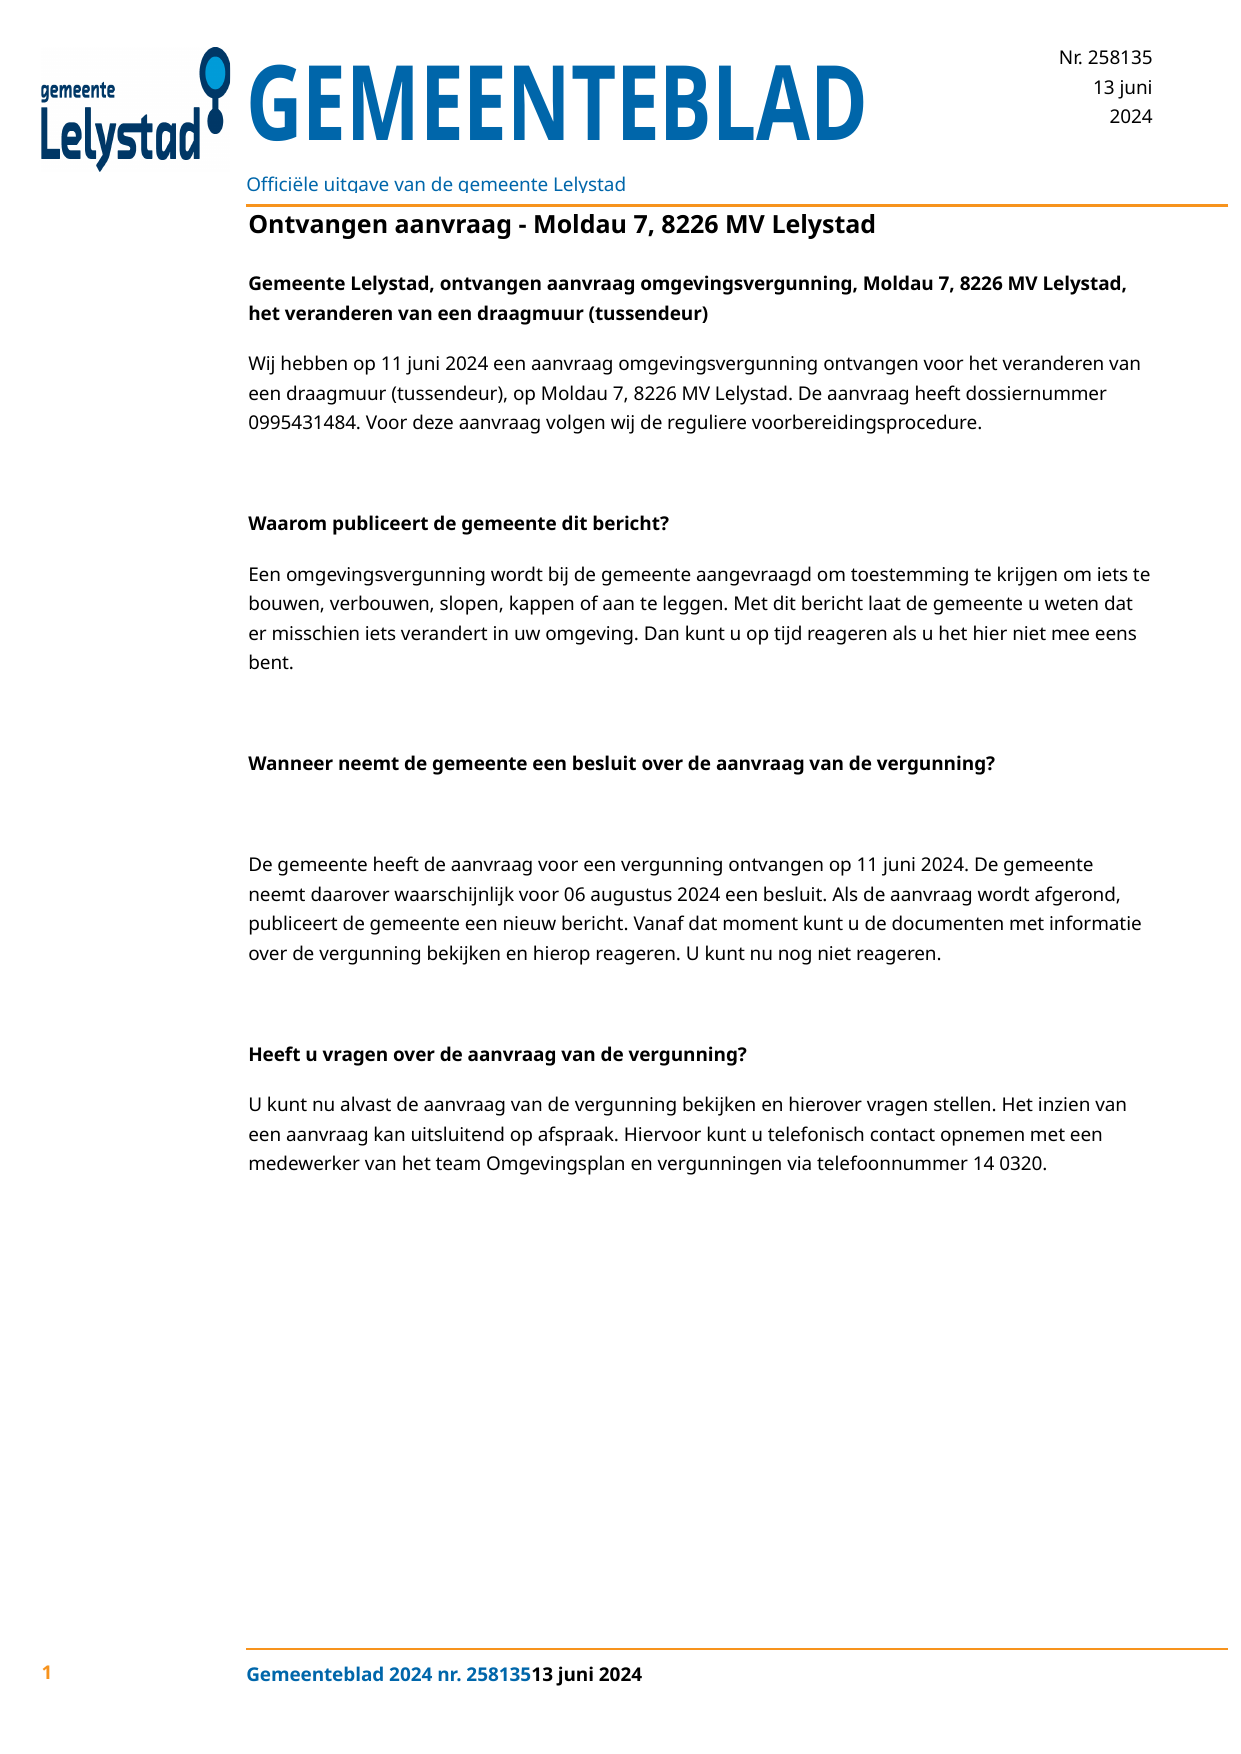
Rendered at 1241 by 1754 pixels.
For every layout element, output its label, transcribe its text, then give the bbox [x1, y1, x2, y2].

text Gemeente Lelystad, ontvangen aanvraag omgevingsvergunning, Moldau 7, 8226 MV Lelystad, het veranderen van een draagmuur (tussendeur) [248, 270, 1152, 326]
picture [41, 47, 231, 172]
text U kunt nu alvast de aanvraag van de vergunning bekijken en hierover vragen stellen. Het inzien van een aanvraag kan uitsluitend op afspraak. Hiervoor kunt u telefonisch contact opnemen met een medewerker van het team Omgevingsplan en vergunningen via telefoonnummer 14 0320. [248, 1091, 1152, 1176]
text Een omgevingsvergunning wordt bij de gemeente aangevraagd om toestemming te krijgen om iets te bouwen, verbouwen, slopen, kappen of aan te leggen. Met dit bericht laat de gemeente u weten dat er misschien iets verandert in uw omgeving. Dan kunt u op tijd reageren als u het hier niet mee eens bent. [248, 561, 1152, 675]
text Ontvangen aanvraag - Moldau 7, 8226 MV Lelystad [248, 207, 1152, 241]
text Wanneer neemt de gemeente een besluit over de aanvraag van de vergunning? [248, 750, 1152, 776]
text Waarom publiceert de gemeente dit bericht? [248, 510, 1152, 536]
text Heeft u vragen over de aanvraag van de vergunning? [248, 1041, 1152, 1066]
text Wij hebben op 11 juni 2024 een aanvraag omgevingsvergunning ontvangen voor het veranderen van een draagmuur (tussendeur), op Moldau 7, 8226 MV Lelystad. De aanvraag heeft dossiernummer 0995431484. Voor deze aanvraag volgen wij de reguliere voorbereidingsprocedure. [248, 350, 1152, 435]
text De gemeente heeft de aanvraag voor een vergunning ontvangen op 11 juni 2024. De gemeente neemt daarover waarschijnlijk voor 06 augustus 2024 een besluit. Als de aanvraag wordt afgerond, publiceert de gemeente een nieuw bericht. Vanaf dat moment kunt u de documenten met informatie over de vergunning bekijken en hierop reageren. U kunt nu nog niet reageren. [248, 851, 1152, 966]
